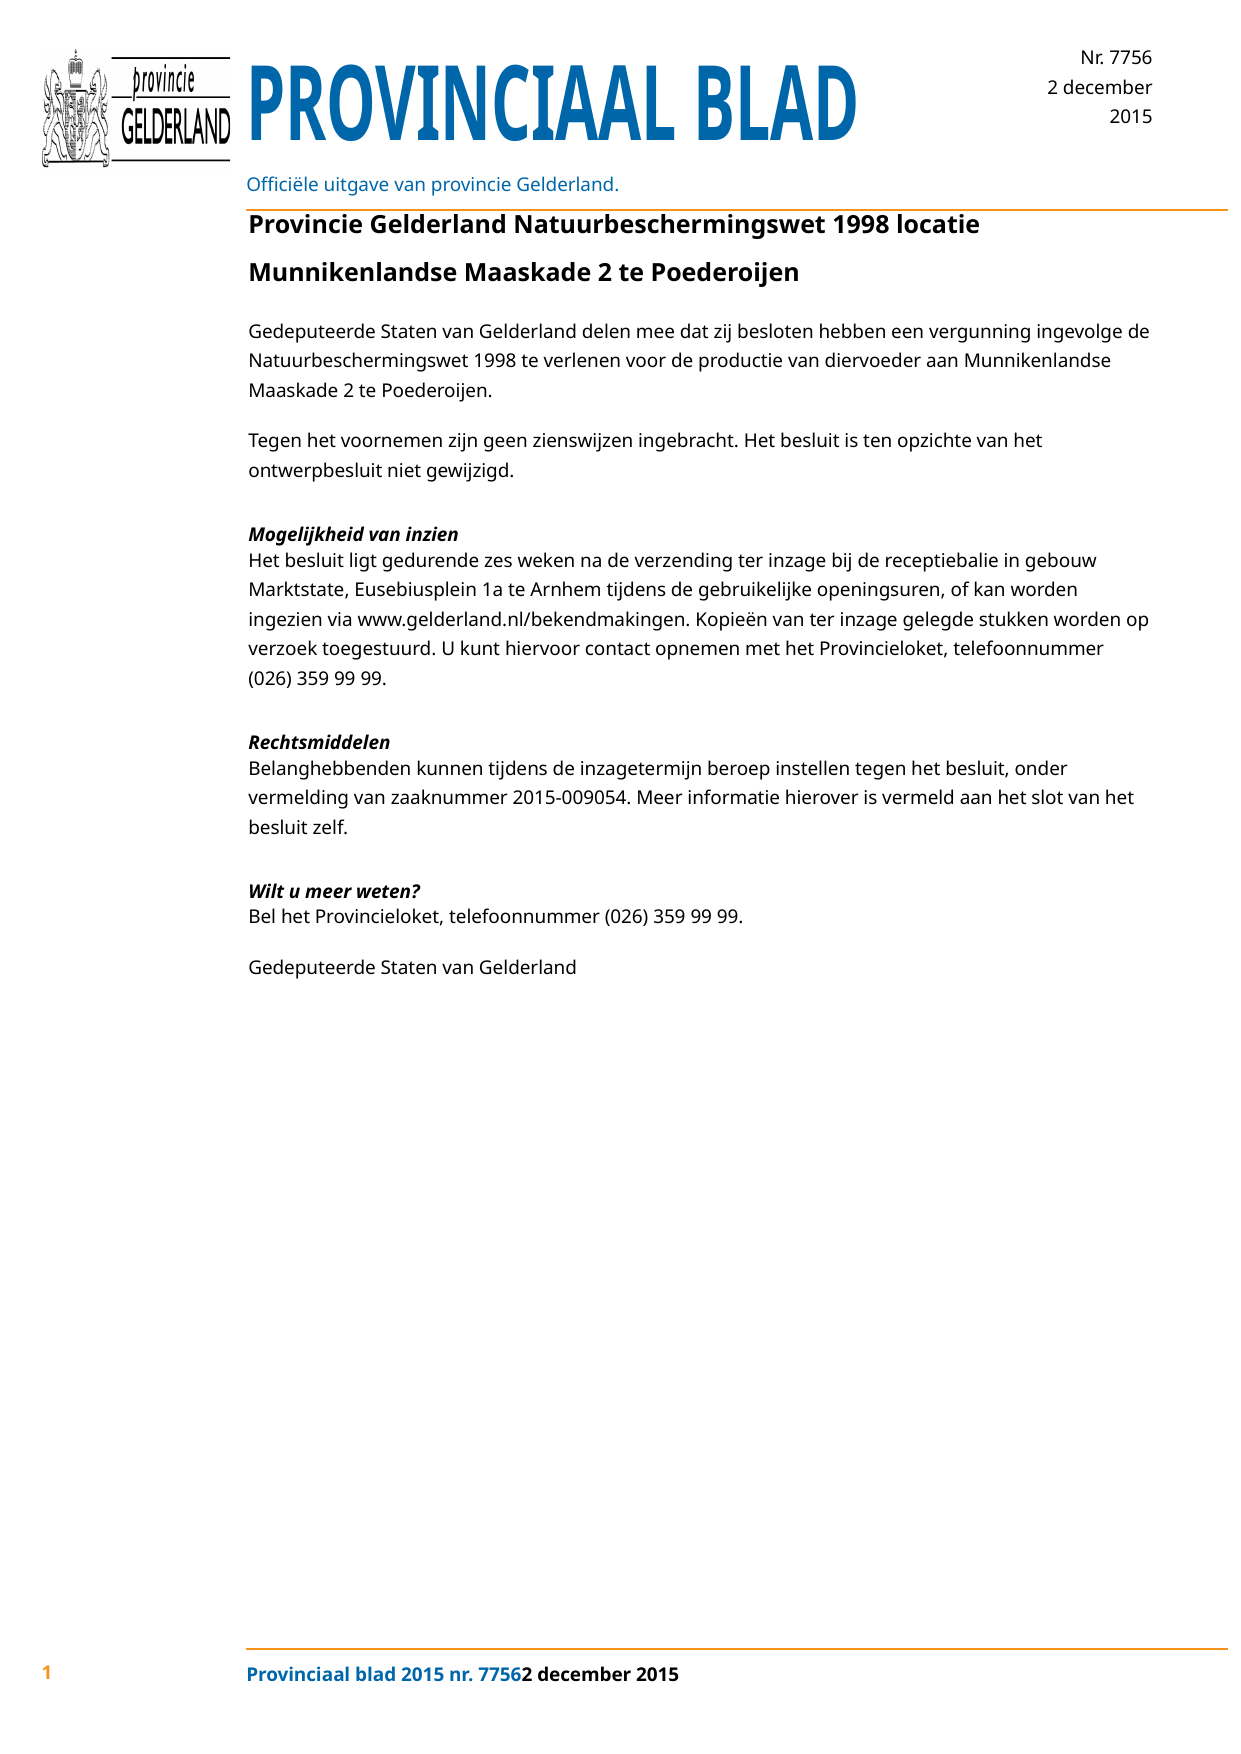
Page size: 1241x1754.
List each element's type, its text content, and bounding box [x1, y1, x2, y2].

text Tegen het voornemen zijn geen zienswijzen ingebracht. Het besluit is ten opzichte van het ontwerpbesluit niet gewijzigd. [248, 427, 1152, 483]
text Mogelijkheid van inzien [248, 521, 1152, 547]
text Rechtsmiddelen [248, 729, 1152, 755]
text Wilt u meer weten? [248, 878, 1152, 904]
picture [41, 47, 231, 172]
text Provincie Gelderland Natuurbeschermingswet 1998 locatie Munnikenlandse Maaskade 2 te Poederoijen [248, 211, 1152, 288]
text Gedeputeerde Staten van Gelderland delen mee dat zij besloten hebben een vergunning ingevolge de Natuurbeschermingswet 1998 te verlenen voor de productie van diervoeder aan Munnikenlandse Maaskade 2 te Poederoijen. [248, 318, 1152, 403]
text Bel het Provincieloket, telefoonnummer (026) 359 99 99. [248, 904, 1152, 929]
text Gedeputeerde Staten van Gelderland [248, 954, 1152, 980]
text Het besluit ligt gedurende zes weken na de verzending ter inzage bij de receptiebalie in gebouw Marktstate, Eusebiusplein 1a te Arnhem tijdens de gebruikelijke openingsuren, of kan worden ingezien via www.gelderland.nl/bekendmakingen. Kopieën van ter inzage gelegde stukken worden op verzoek toegestuurd. U kunt hiervoor contact opnemen met het Provincieloket, telefoonnummer (026) 359 99 99. [248, 547, 1152, 691]
text Belanghebbenden kunnen tijdens de inzagetermijn beroep instellen tegen het besluit, onder vermelding van zaaknummer 2015-009054. Meer informatie hierover is vermeld aan het slot van het besluit zelf. [248, 755, 1152, 840]
